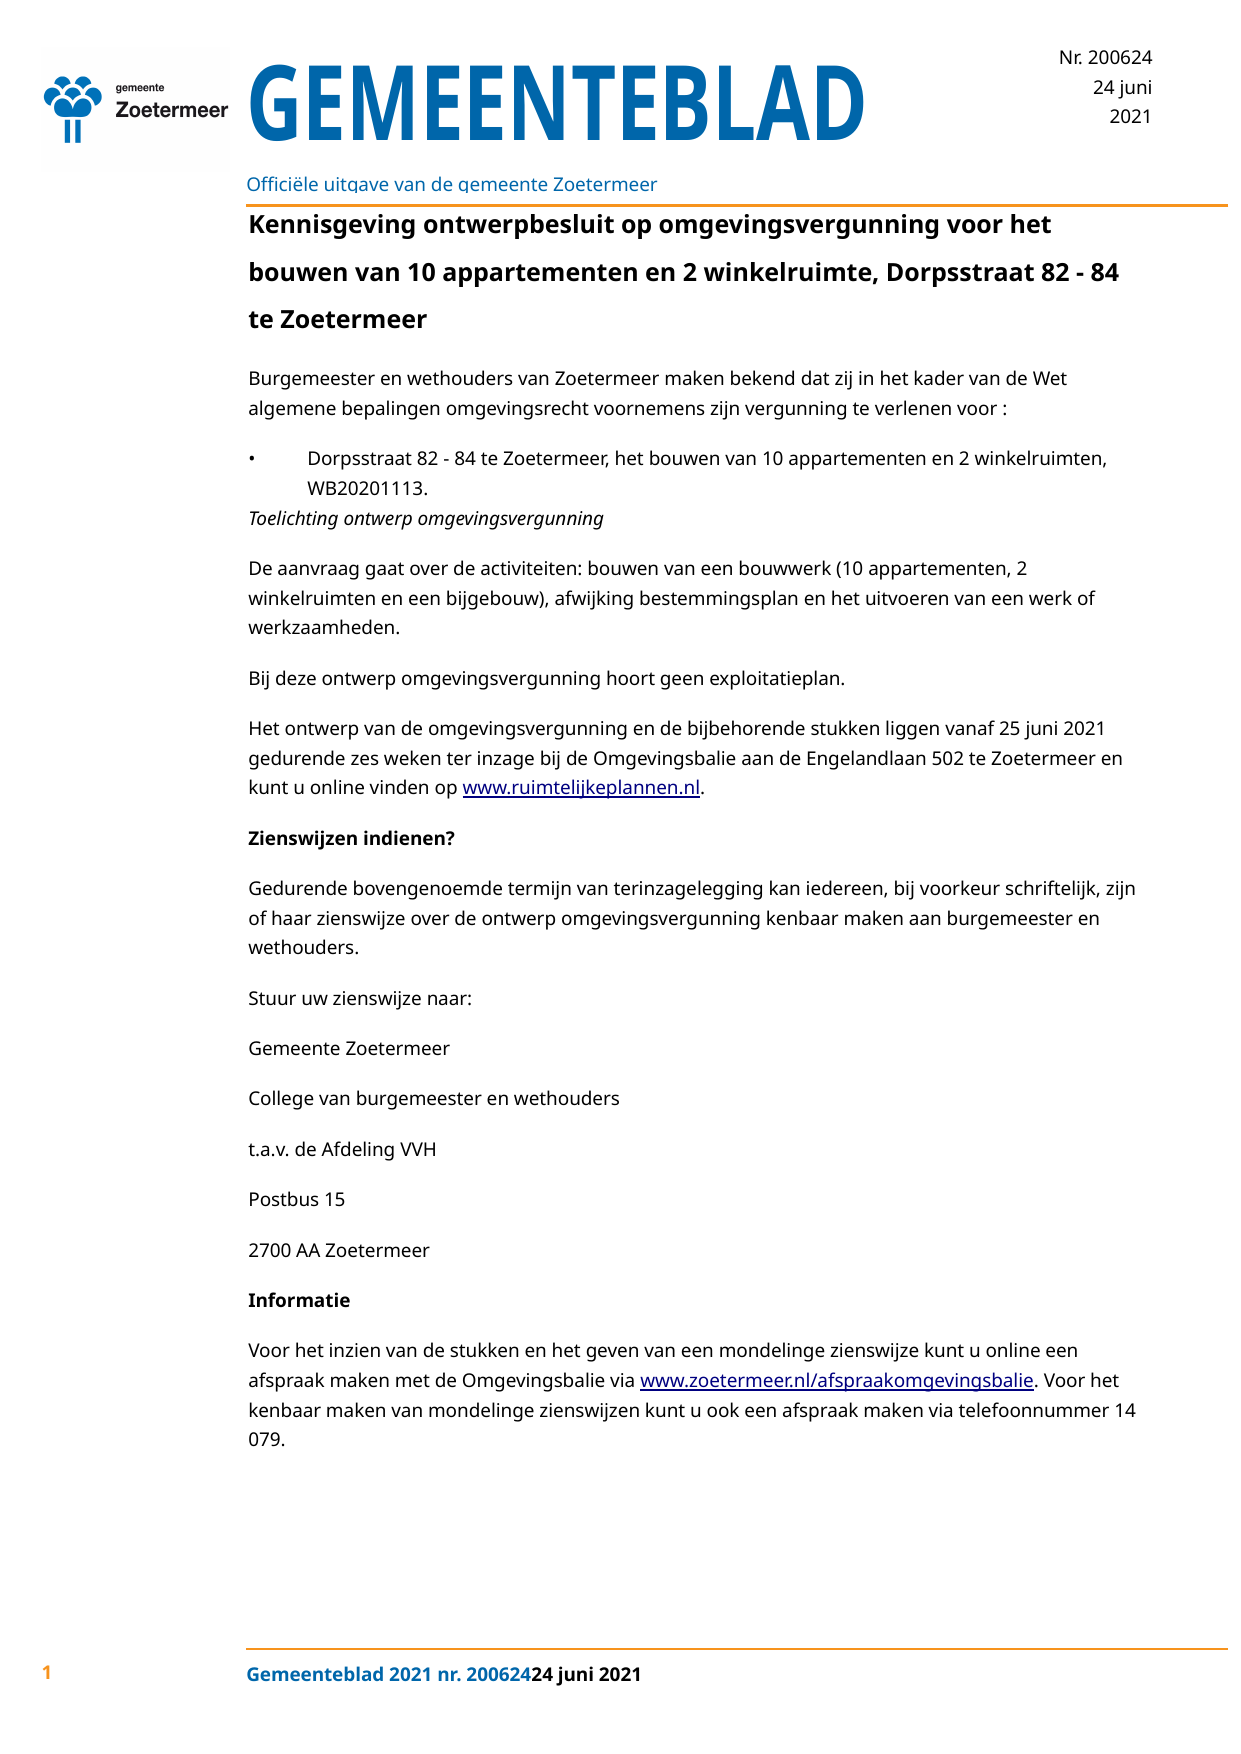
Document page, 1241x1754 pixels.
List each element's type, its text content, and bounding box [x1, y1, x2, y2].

text Gedurende bovengenoemde termijn van terinzagelegging kan iedereen, bij voorkeur schriftelijk, zijn of haar zienswijze over de ontwerp omgevingsvergunning kenbaar maken aan burgemeester en wethouders. [248, 875, 1152, 960]
text t.a.v. de Afdeling VVH [248, 1136, 1152, 1162]
text 2700 AA Zoetermeer [248, 1237, 1152, 1262]
text College van burgemeester en wethouders [248, 1086, 1152, 1111]
text Postbus 15 [248, 1186, 1152, 1212]
text Zienswijzen indienen? [248, 825, 1152, 850]
text Informatie [248, 1287, 1152, 1313]
text Toelichting ontwerp omgevingsvergunning [248, 505, 1152, 530]
text Gemeente Zoetermeer [248, 1035, 1152, 1061]
text Bij deze ontwerp omgevingsvergunning hoort geen exploitatieplan. [248, 665, 1152, 690]
picture [41, 47, 231, 172]
text Burgemeester en wethouders van Zoetermeer maken bekend dat zij in het kader van de Wet algemene bepalingen omgevingsrecht voornemens zijn vergunning te verlenen voor : [248, 366, 1152, 421]
text Kennisgeving ontwerpbesluit op omgevingsvergunning voor het bouwen van 10 appartementen en 2 winkelruimte, Dorpsstraat 82 - 84 te Zoetermeer [248, 207, 1152, 336]
text Voor het inzien van de stukken en het geven van een mondelinge zienswijze kunt u online een afspraak maken met de Omgevingsbalie via www.zoetermeer.nl/afspraakomgevingsbalie. Voor het kenbaar maken van mondelinge zienswijzen kunt u ook een afspraak maken via telefoonnummer 14 079. [248, 1338, 1152, 1452]
list Dorpsstraat 82 - 84 te Zoetermeer, het bouwen van 10 appartementen en 2 winkelruimten, WB20201113. [248, 446, 1152, 501]
text De aanvraag gaat over de activiteiten: bouwen van een bouwwerk (10 appartementen, 2 winkelruimten en een bijgebouw), afwijking bestemmingsplan en het uitvoeren van een werk of werkzaamheden. [248, 555, 1152, 640]
text Het ontwerp van de omgevingsvergunning en de bijbehorende stukken liggen vanaf 25 juni 2021 gedurende zes weken ter inzage bij de Omgevingsbalie aan de Engelandlaan 502 te Zoetermeer en kunt u online vinden op www.ruimtelijkeplannen.nl. [248, 715, 1152, 800]
text Stuur uw zienswijze naar: [248, 985, 1152, 1010]
